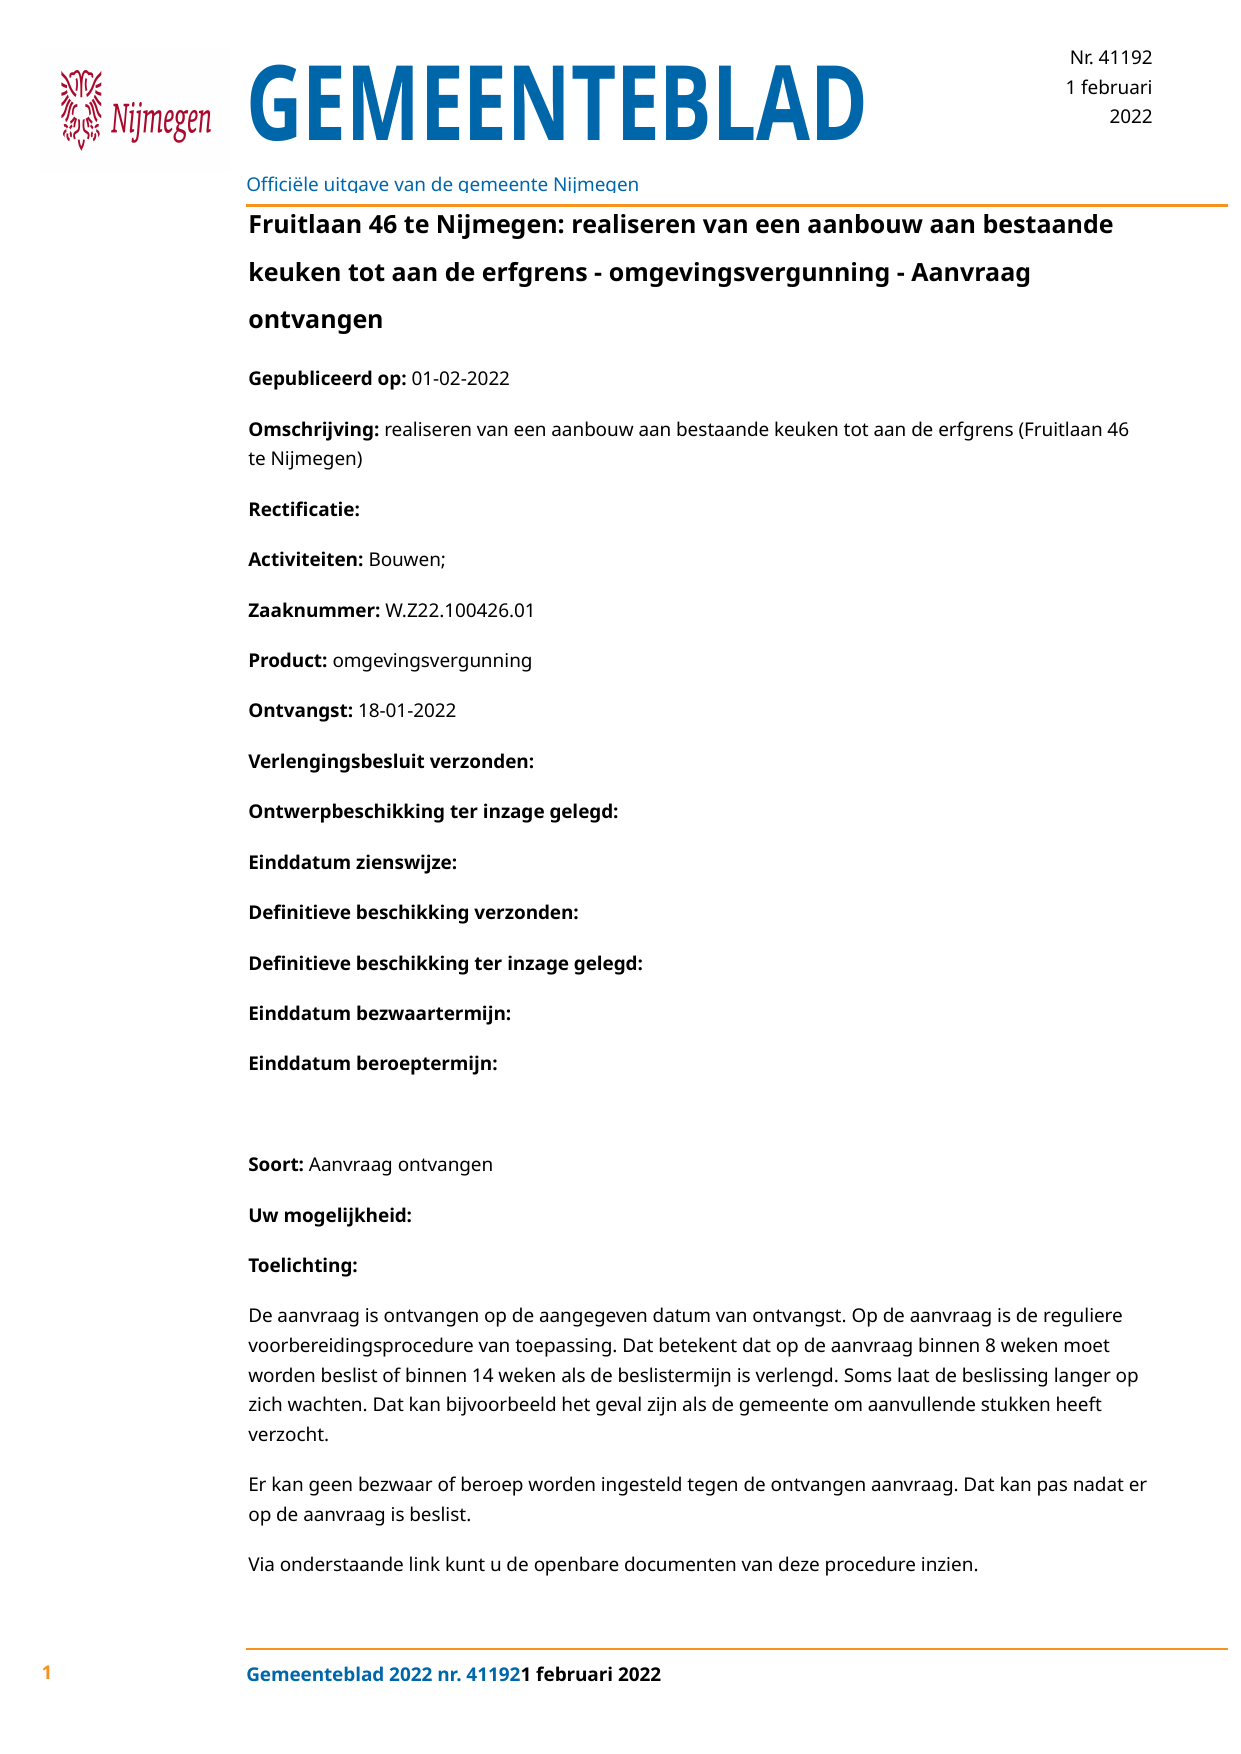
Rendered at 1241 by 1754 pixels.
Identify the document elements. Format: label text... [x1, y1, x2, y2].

text Product: omgevingsvergunning [248, 647, 1152, 673]
text Fruitlaan 46 te Nijmegen: realiseren van een aanbouw aan bestaande keuken tot aan de erfgrens - omgevingsvergunning - Aanvraag ontvangen [248, 207, 1152, 336]
text Soort: Aanvraag ontvangen [248, 1151, 1152, 1177]
text Uw mogelijkheid: [248, 1202, 1152, 1227]
text Activiteiten: Bouwen; [248, 546, 1152, 572]
text Er kan geen bezwaar of beroep worden ingesteld tegen de ontvangen aanvraag. Dat kan pas nadat er op de aanvraag is beslist. [248, 1471, 1152, 1527]
text Gepubliceerd op: 01-02-2022 [248, 366, 1152, 391]
text Zaaknummer: W.Z22.100426.01 [248, 597, 1152, 622]
text Einddatum bezwaartermijn: [248, 1000, 1152, 1026]
text Omschrijving: realiseren van een aanbouw aan bestaande keuken tot aan de erfgrens (Fruitlaan 46 te Nijmegen) [248, 416, 1152, 471]
text Ontwerpbeschikking ter inzage gelegd: [248, 798, 1152, 824]
text Verlengingsbesluit verzonden: [248, 748, 1152, 774]
text Ontvangst: 18-01-2022 [248, 698, 1152, 723]
text Toelichting: [248, 1252, 1152, 1278]
text De aanvraag is ontvangen op de aangegeven datum van ontvangst. Op de aanvraag is de reguliere voorbereidingsprocedure van toepassing. Dat betekent dat op de aanvraag binnen 8 weken moet worden beslist of binnen 14 weken als de beslistermijn is verlengd. Soms laat de beslissing langer op zich wachten. Dat kan bijvoorbeeld het geval zijn als de gemeente om aanvullende stukken heeft verzocht. [248, 1303, 1152, 1447]
text Einddatum zienswijze: [248, 849, 1152, 874]
text Definitieve beschikking verzonden: [248, 899, 1152, 925]
text Einddatum beroeptermijn: [248, 1051, 1152, 1076]
text Rectificatie: [248, 496, 1152, 522]
text Definitieve beschikking ter inzage gelegd: [248, 950, 1152, 975]
picture [41, 47, 231, 172]
text Via onderstaande link kunt u de openbare documenten van deze procedure inzien. [248, 1551, 1152, 1577]
